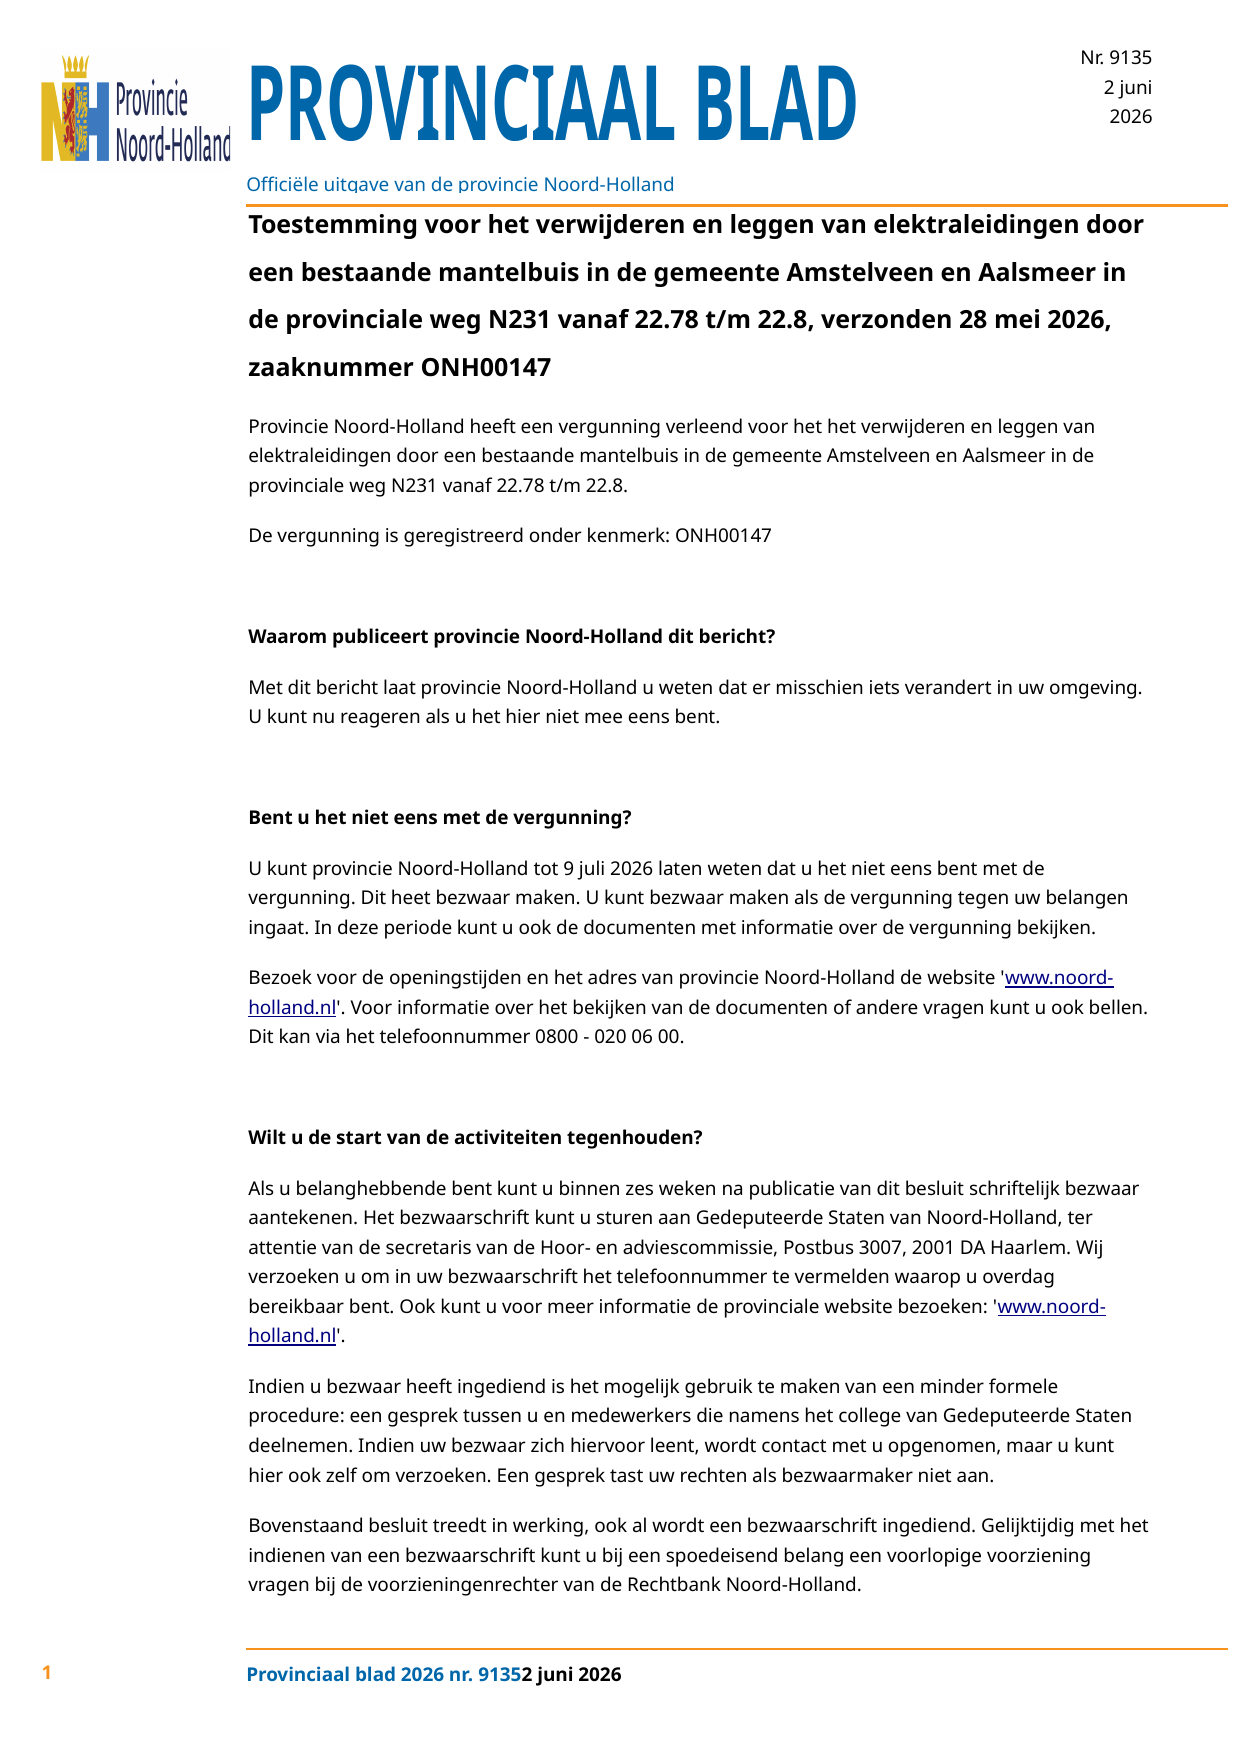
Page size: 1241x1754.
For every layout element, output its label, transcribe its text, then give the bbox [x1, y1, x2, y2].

text U kunt provincie Noord-Holland tot 9 juli 2026 laten weten dat u het niet eens bent met de vergunning. Dit heet bezwaar maken. U kunt bezwaar maken als de vergunning tegen uw belangen ingaat. In deze periode kunt u ook de documenten met informatie over de vergunning bekijken. [248, 855, 1152, 940]
text Bent u het niet eens met de vergunning? [248, 804, 1152, 830]
picture [41, 47, 231, 172]
text Wilt u de start van de activiteiten tegenhouden? [248, 1124, 1152, 1150]
text Met dit bericht laat provincie Noord-Holland u weten dat er misschien iets verandert in uw omgeving. U kunt nu reageren als u het hier niet mee eens bent. [248, 674, 1152, 729]
text Toestemming voor het verwijderen en leggen van elektraleidingen door een bestaande mantelbuis in de gemeente Amstelveen en Aalsmeer in de provinciale weg N231 vanaf 22.78 t/m 22.8, verzonden 28 mei 2026, zaaknummer ONH00147 [248, 207, 1152, 384]
text Waarom publiceert provincie Noord-Holland dit bericht? [248, 623, 1152, 649]
text Indien u bezwaar heeft ingediend is het mogelijk gebruik te maken van een minder formele procedure: een gesprek tussen u en medewerkers die namens het college van Gedeputeerde Staten deelnemen. Indien uw bezwaar zich hiervoor leent, wordt contact met u opgenomen, maar u kunt hier ook zelf om verzoeken. Een gesprek tast uw rechten als bezwaarmaker niet aan. [248, 1373, 1152, 1488]
text Provincie Noord-Holland heeft een vergunning verleend voor het het verwijderen en leggen van elektraleidingen door een bestaande mantelbuis in de gemeente Amstelveen en Aalsmeer in de provinciale weg N231 vanaf 22.78 t/m 22.8. [248, 413, 1152, 498]
text De vergunning is geregistreerd onder kenmerk: ONH00147 [248, 523, 1152, 548]
text Bovenstaand besluit treedt in werking, ook al wordt een bezwaarschrift ingediend. Gelijktijdig met het indienen van een bezwaarschrift kunt u bij een spoedeisend belang een voorlopige voorziening vragen bij de voorzieningenrechter van de Rechtbank Noord-Holland. [248, 1512, 1152, 1597]
text Bezoek voor de openingstijden en het adres van provincie Noord-Holland de website 'www.noord-holland.nl'. Voor informatie over het bekijken van de documenten of andere vragen kunt u ook bellen. Dit kan via het telefoonnummer 0800 - 020 06 00. [248, 964, 1152, 1049]
text Als u belanghebbende bent kunt u binnen zes weken na publicatie van dit besluit schriftelijk bezwaar aantekenen. Het bezwaarschrift kunt u sturen aan Gedeputeerde Staten van Noord-Holland, ter attentie van de secretaris van de Hoor- en adviescommissie, Postbus 3007, 2001 DA Haarlem. Wij verzoeken u om in uw bezwaarschrift het telefoonnummer te vermelden waarop u overdag bereikbaar bent. Ook kunt u voor meer informatie de provinciale website bezoeken: 'www.noord-holland.nl'. [248, 1175, 1152, 1348]
